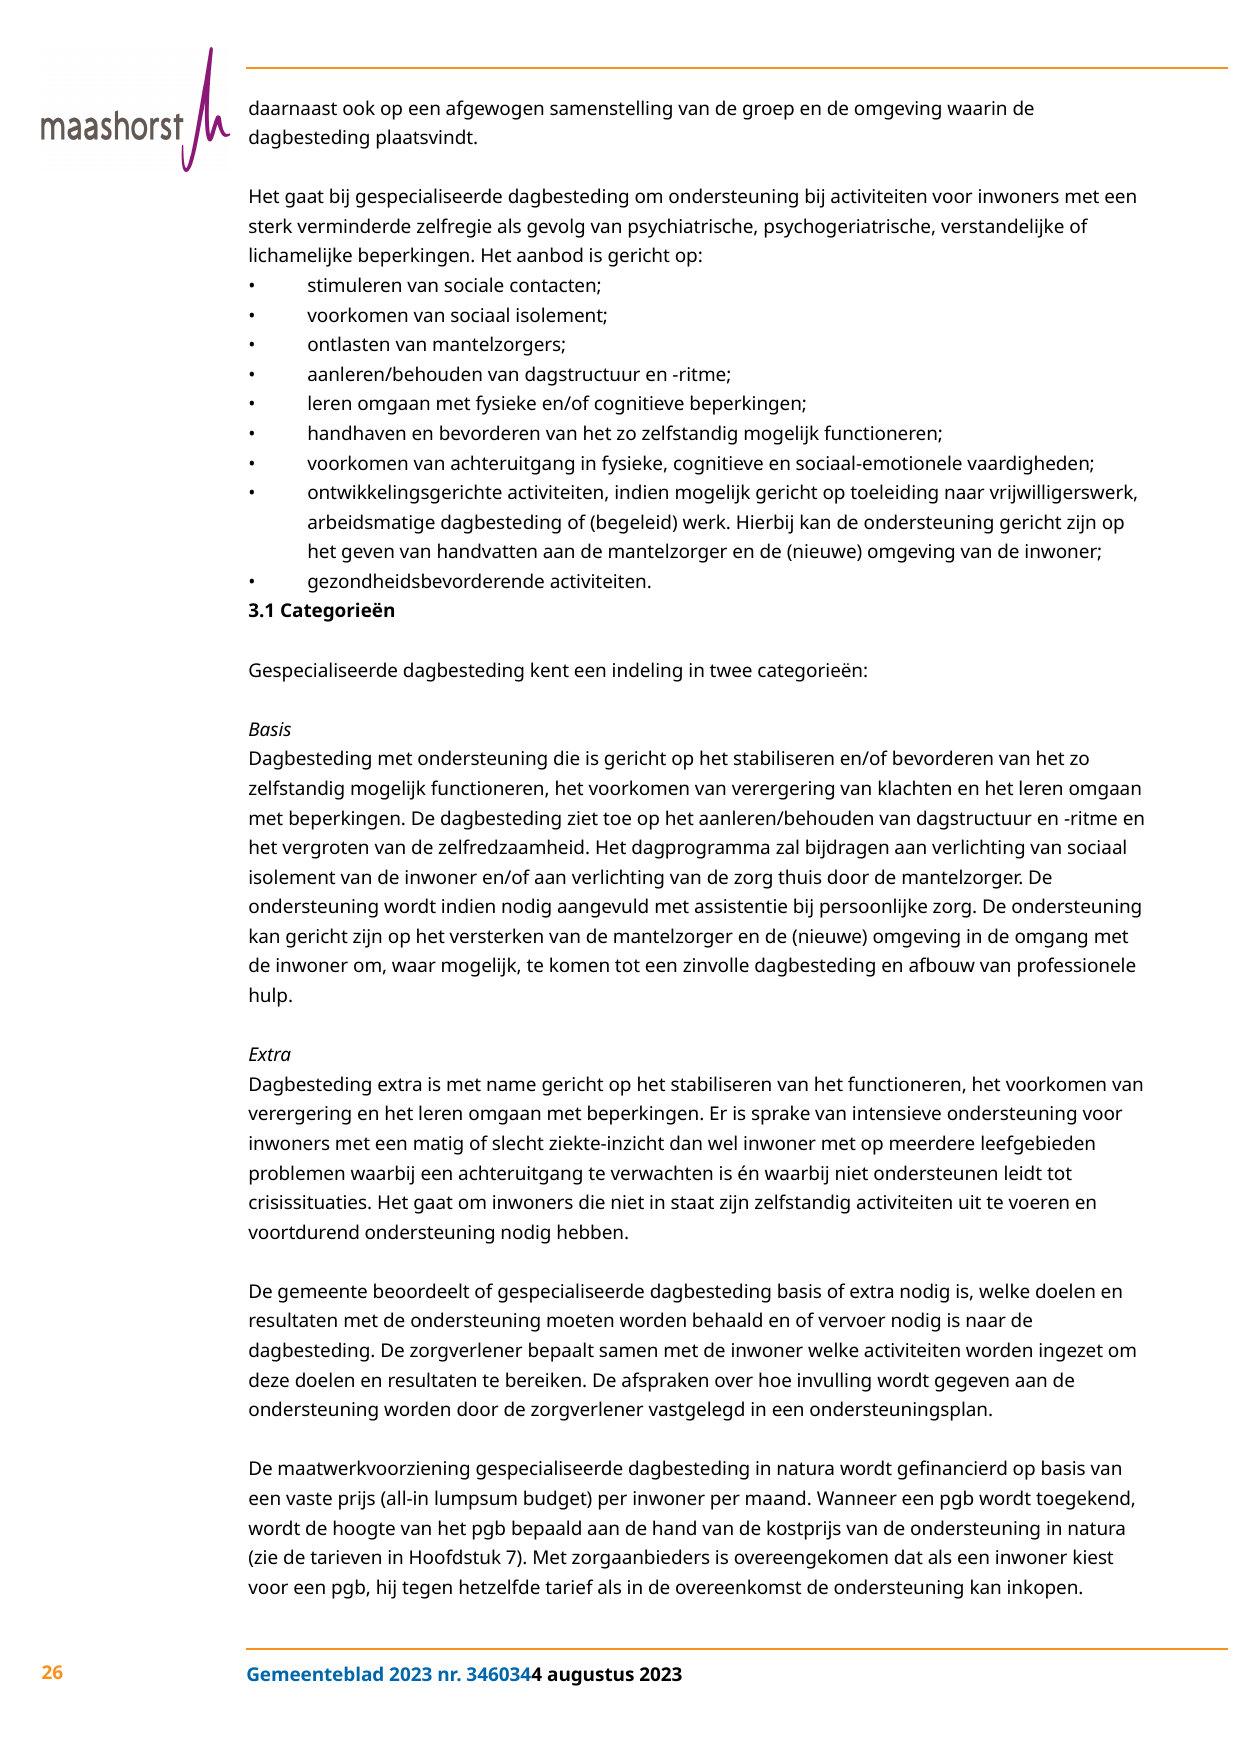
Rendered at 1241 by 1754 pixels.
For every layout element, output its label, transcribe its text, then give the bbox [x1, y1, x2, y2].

list leren omgaan met fysieke en/of cognitieve beperkingen; [248, 391, 1152, 416]
text Dagbesteding met ondersteuning die is gericht op het stabiliseren en/of bevorderen van het zo zelfstandig mogelijk functioneren, het voorkomen van verergering van klachten en het leren omgaan met beperkingen. De dagbesteding ziet toe op het aanleren/behouden van dagstructuur en -ritme en het vergroten van de zelfredzaamheid. Het dagprogramma zal bijdragen aan verlichting van sociaal isolement van de inwoner en/of aan verlichting van de zorg thuis door de mantelzorger. De ondersteuning wordt indien nodig aangevuld met assistentie bij persoonlijke zorg. De ondersteuning kan gericht zijn op het versterken van de mantelzorger en de (nieuwe) omgeving in de omgang met de inwoner om, waar mogelijk, te komen tot een zinvolle dagbesteding en afbouw van professionele hulp. [248, 746, 1152, 1008]
text daarnaast ook op een afgewogen samenstelling van de groep en de omgeving waarin de dagbesteding plaatsvindt. [248, 95, 1152, 150]
list ontwikkelingsgerichte activiteiten, indien mogelijk gericht op toeleiding naar vrijwilligerswerk, arbeidsmatige dagbesteding of (begeleid) werk. Hierbij kan de ondersteuning gericht zijn op het geven van handvatten aan de mantelzorger en de (nieuwe) omgeving van de inwoner; [248, 479, 1152, 564]
text De gemeente beoordeelt of gespecialiseerde dagbesteding basis of extra nodig is, welke doelen en resultaten met de ondersteuning moeten worden behaald en of vervoer nodig is naar de dagbesteding. De zorgverlener bepaalt samen met de inwoner welke activiteiten worden ingezet om deze doelen en resultaten te bereiken. De afspraken over hoe invulling wordt gegeven aan de ondersteuning worden door de zorgverlener vastgelegd in een ondersteuningsplan. [248, 1278, 1152, 1422]
list ontlasten van mantelzorgers; [248, 331, 1152, 357]
list voorkomen van sociaal isolement; [248, 302, 1152, 328]
list aanleren/behouden van dagstructuur en -ritme; [248, 361, 1152, 387]
text Gespecialiseerde dagbesteding kent een indeling in twee categorieën: [248, 657, 1152, 683]
text Dagbesteding extra is met name gericht op het stabiliseren van het functioneren, het voorkomen van verergering en het leren omgaan met beperkingen. Er is sprake van intensieve ondersteuning voor inwoners met een matig of slecht ziekte-inzicht dan wel inwoner met op meerdere leefgebieden problemen waarbij een achteruitgang te verwachten is én waarbij niet ondersteunen leidt tot crisissituaties. Het gaat om inwoners die niet in staat zijn zelfstandig activiteiten uit te voeren en voortdurend ondersteuning nodig hebben. [248, 1071, 1152, 1245]
list handhaven en bevorderen van het zo zelfstandig mogelijk functioneren; [248, 420, 1152, 446]
list gezondheidsbevorderende activiteiten. [248, 568, 1152, 594]
list voorkomen van achteruitgang in fysieke, cognitieve en sociaal-emotionele vaardigheden; [248, 450, 1152, 476]
text De maatwerkvoorziening gespecialiseerde dagbesteding in natura wordt gefinancierd op basis van een vaste prijs (all-in lumpsum budget) per inwoner per maand. Wanneer een pgb wordt toegekend, wordt de hoogte van het pgb bepaald aan de hand van de kostprijs van de ondersteuning in natura (zie de tarieven in Hoofdstuk 7). Met zorgaanbieders is overeengekomen dat als een inwoner kiest voor een pgb, hij tegen hetzelfde tarief als in de overeenkomst de ondersteuning kan inkopen. [248, 1456, 1152, 1600]
text Basis [248, 716, 1152, 742]
text 3.1 Categorieën [248, 598, 1152, 623]
text Extra [248, 1041, 1152, 1067]
list stimuleren van sociale contacten; [248, 272, 1152, 298]
text Het gaat bij gespecialiseerde dagbesteding om ondersteuning bij activiteiten voor inwoners met een sterk verminderde zelfregie als gevolg van psychiatrische, psychogeriatrische, verstandelijke of lichamelijke beperkingen. Het aanbod is gericht op: [248, 183, 1152, 268]
picture [41, 47, 231, 172]
